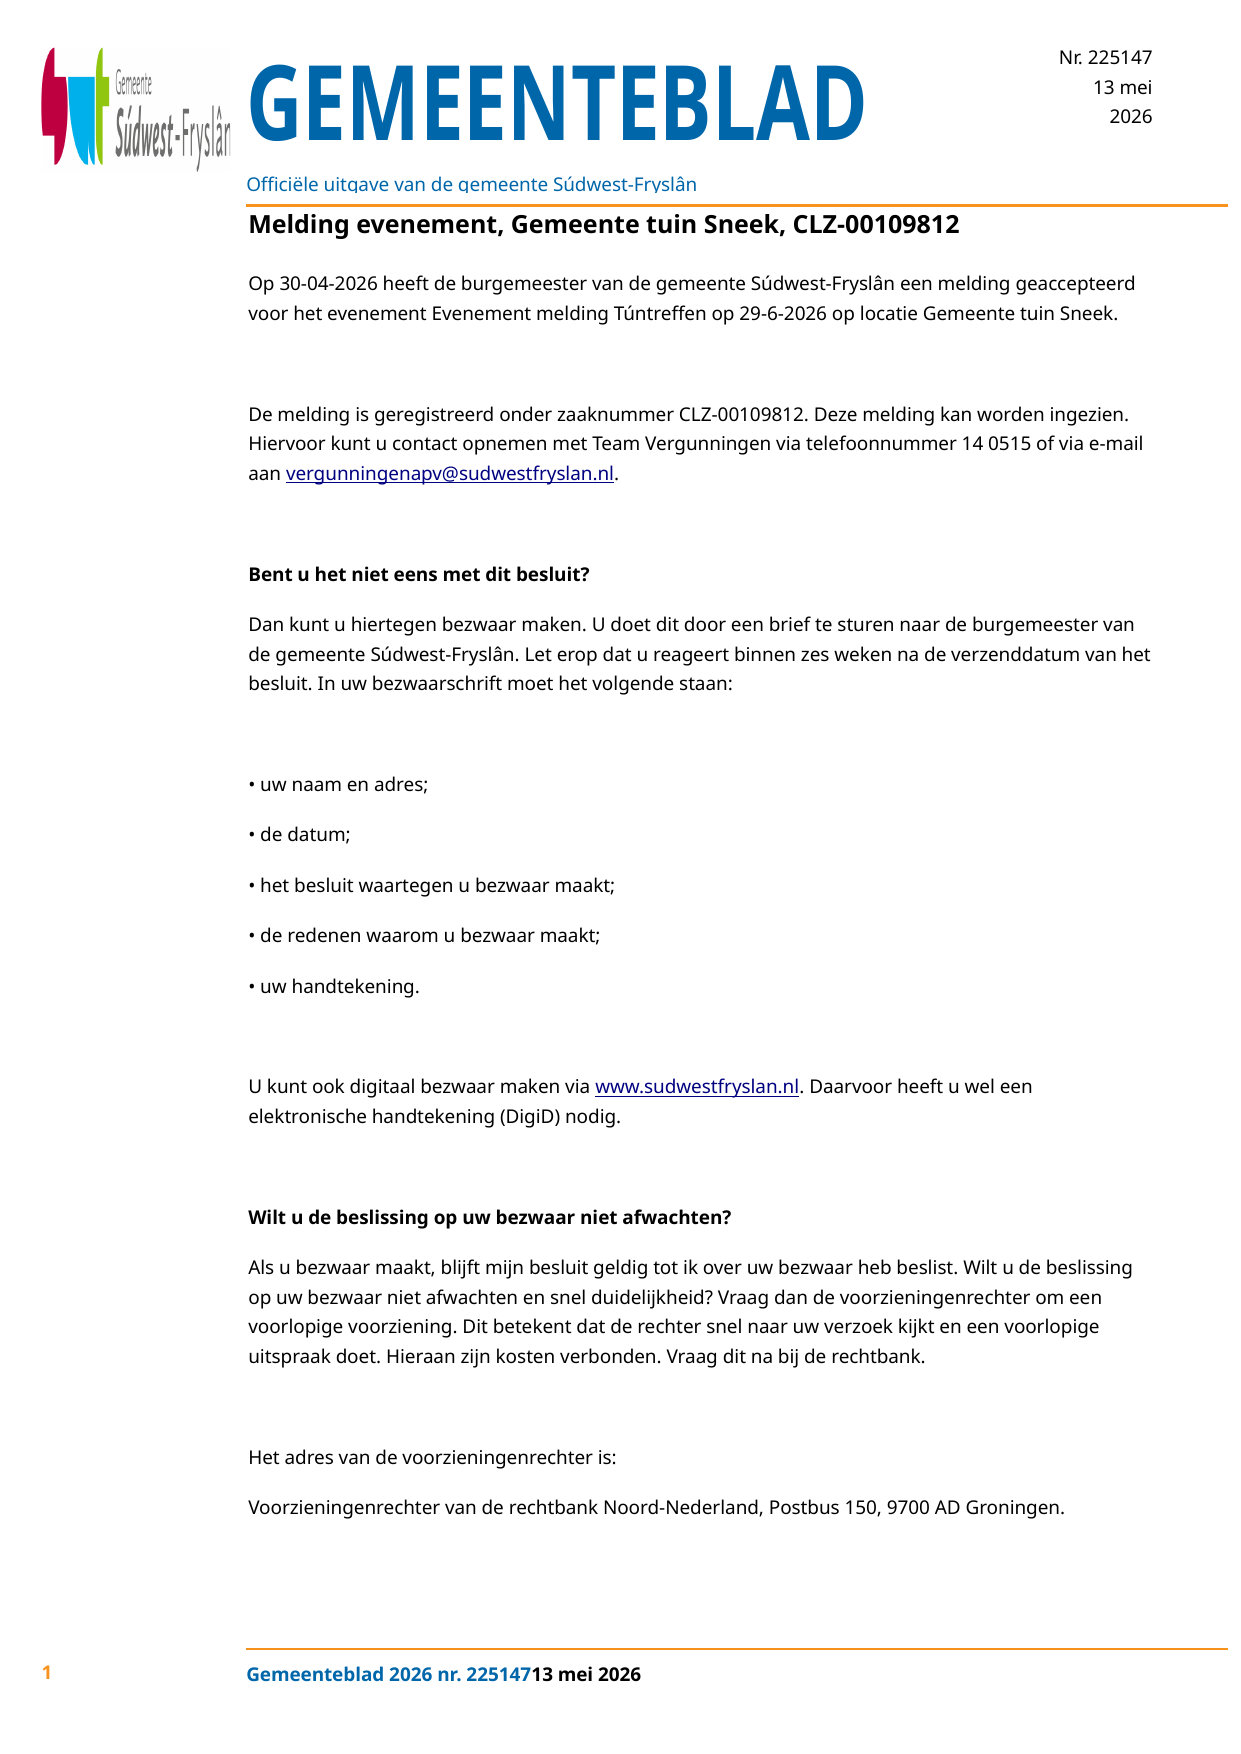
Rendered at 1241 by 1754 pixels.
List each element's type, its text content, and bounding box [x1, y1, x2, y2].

text Voorzieningenrechter van de rechtbank Noord-Nederland, Postbus 150, 9700 AD Groningen. [248, 1494, 1152, 1520]
text De melding is geregistreerd onder zaaknummer CLZ-00109812. Deze melding kan worden ingezien. Hiervoor kunt u contact opnemen met Team Vergunningen via telefoonnummer 14 0515 of via e-mail aan vergunningenapv@sudwestfryslan.nl. [248, 401, 1152, 486]
text Het adres van de voorzieningenrechter is: [248, 1444, 1152, 1470]
text Bent u het niet eens met dit besluit? [248, 561, 1152, 586]
text Als u bezwaar maakt, blijft mijn besluit geldig tot ik over uw bezwaar heb beslist. Wilt u de beslissing op uw bezwaar niet afwachten en snel duidelijkheid? Vraag dan de voorzieningenrechter om een voorlopige voorziening. Dit betekent dat de rechter snel naar uw verzoek kijkt en een voorlopige uitspraak doet. Hieraan zijn kosten verbonden. Vraag dit na bij de rechtbank. [248, 1254, 1152, 1369]
text • de redenen waarom u bezwaar maakt; [248, 922, 1152, 948]
text Melding evenement, Gemeente tuin Sneek, CLZ-00109812 [248, 207, 1152, 241]
text Op 30-04-2026 heeft de burgemeester van de gemeente Súdwest-Fryslân een melding geaccepteerd voor het evenement Evenement melding Túntreffen op 29-6-2026 op locatie Gemeente tuin Sneek. [248, 270, 1152, 326]
text U kunt ook digitaal bezwaar maken via www.sudwestfryslan.nl. Daarvoor heeft u wel een elektronische handtekening (DigiD) nodig. [248, 1074, 1152, 1129]
text • uw naam en adres; [248, 771, 1152, 797]
text • het besluit waartegen u bezwaar maakt; [248, 872, 1152, 898]
text • uw handtekening. [248, 973, 1152, 998]
text • de datum; [248, 822, 1152, 847]
picture [41, 47, 231, 172]
text Dan kunt u hiertegen bezwaar maken. U doet dit door een brief te sturen naar de burgemeester van de gemeente Súdwest-Fryslân. Let erop dat u reageert binnen zes weken na de verzenddatum van het besluit. In uw bezwaarschrift moet het volgende staan: [248, 611, 1152, 696]
text Wilt u de beslissing op uw bezwaar niet afwachten? [248, 1204, 1152, 1230]
